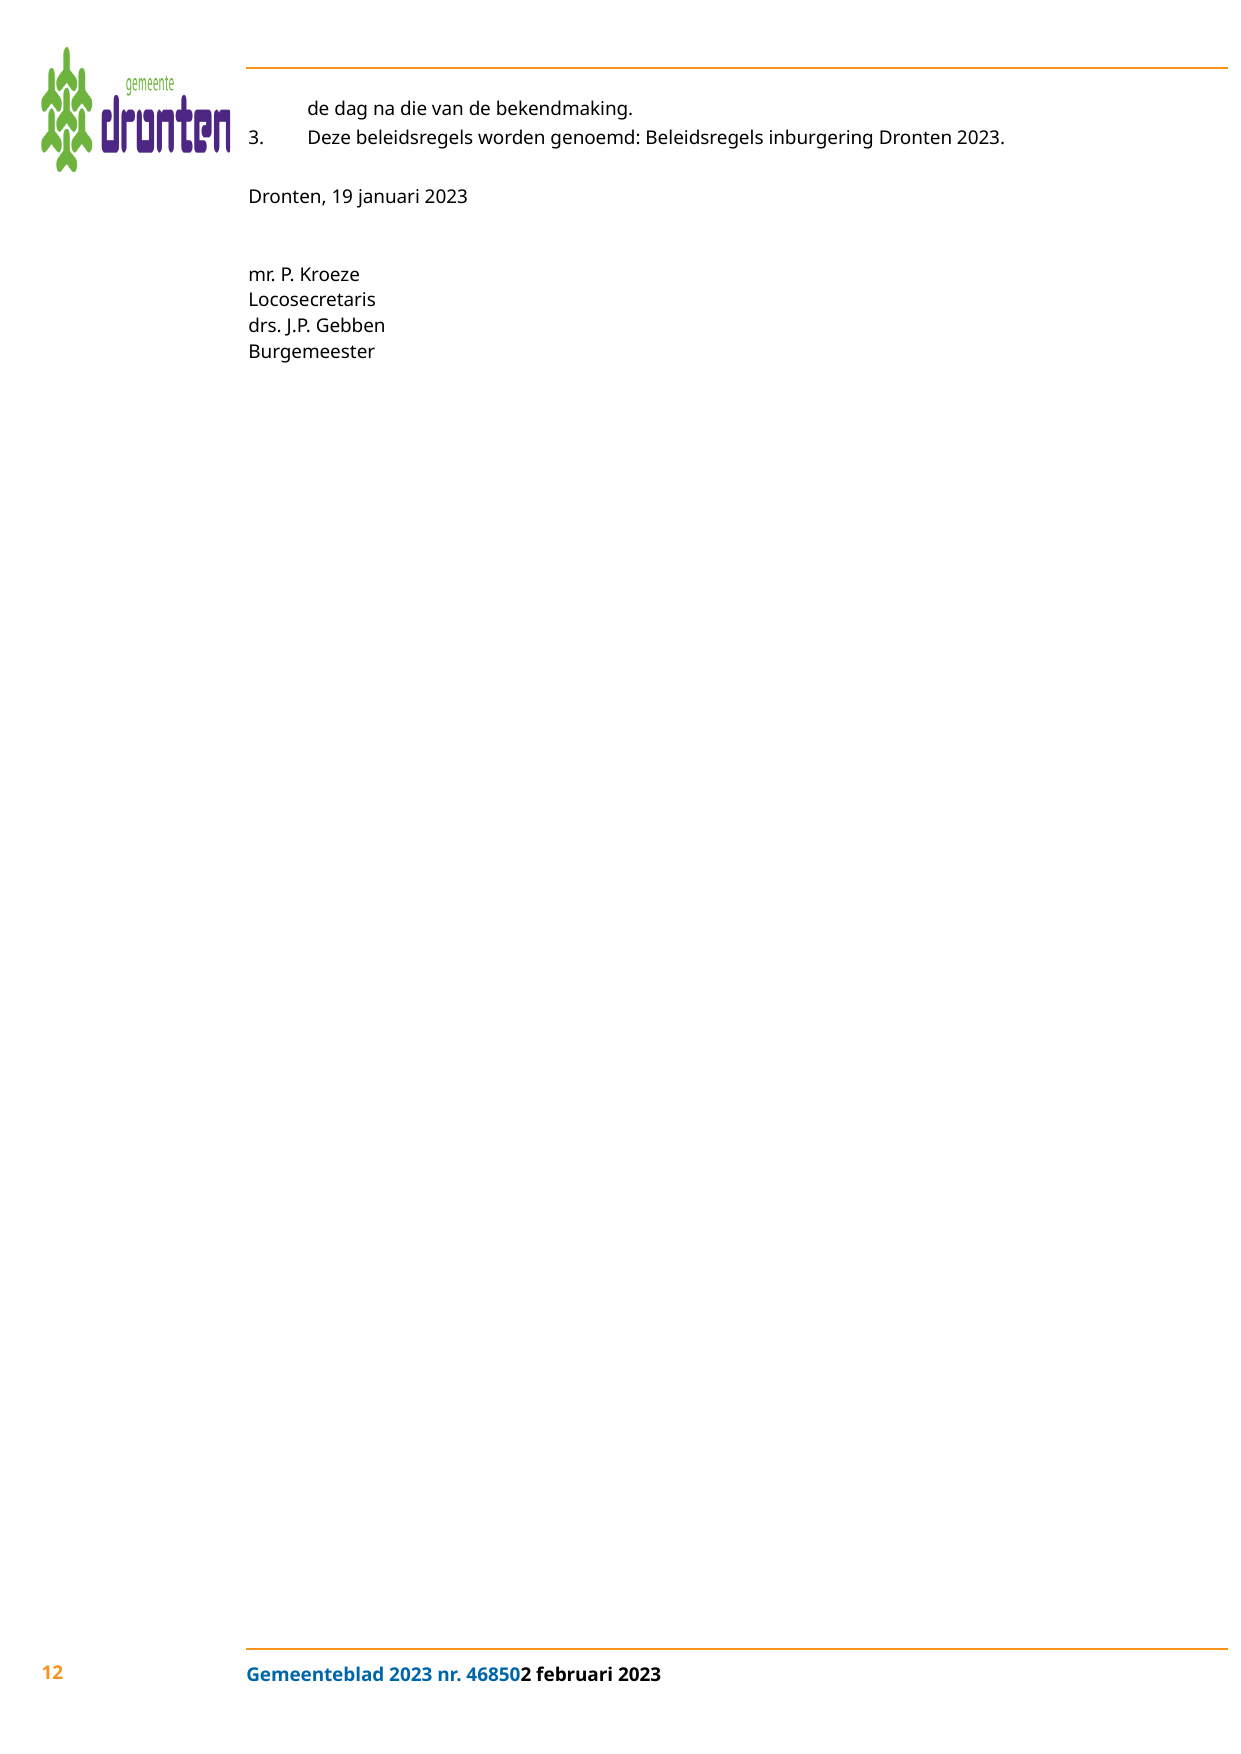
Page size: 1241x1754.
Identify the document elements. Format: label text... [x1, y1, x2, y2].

text drs. J.P. Gebben [248, 312, 1152, 338]
picture [41, 47, 231, 172]
text Dronten, 19 januari 2023 [248, 183, 1152, 209]
text Locosecretaris [248, 286, 1152, 312]
text Burgemeester [248, 338, 1152, 364]
list de dag na die van de bekendmaking. [248, 95, 1152, 121]
text mr. P. Kroeze [248, 261, 1152, 286]
list Deze beleidsregels worden genoemd: Beleidsregels inburgering Dronten 2023. [248, 124, 1152, 150]
